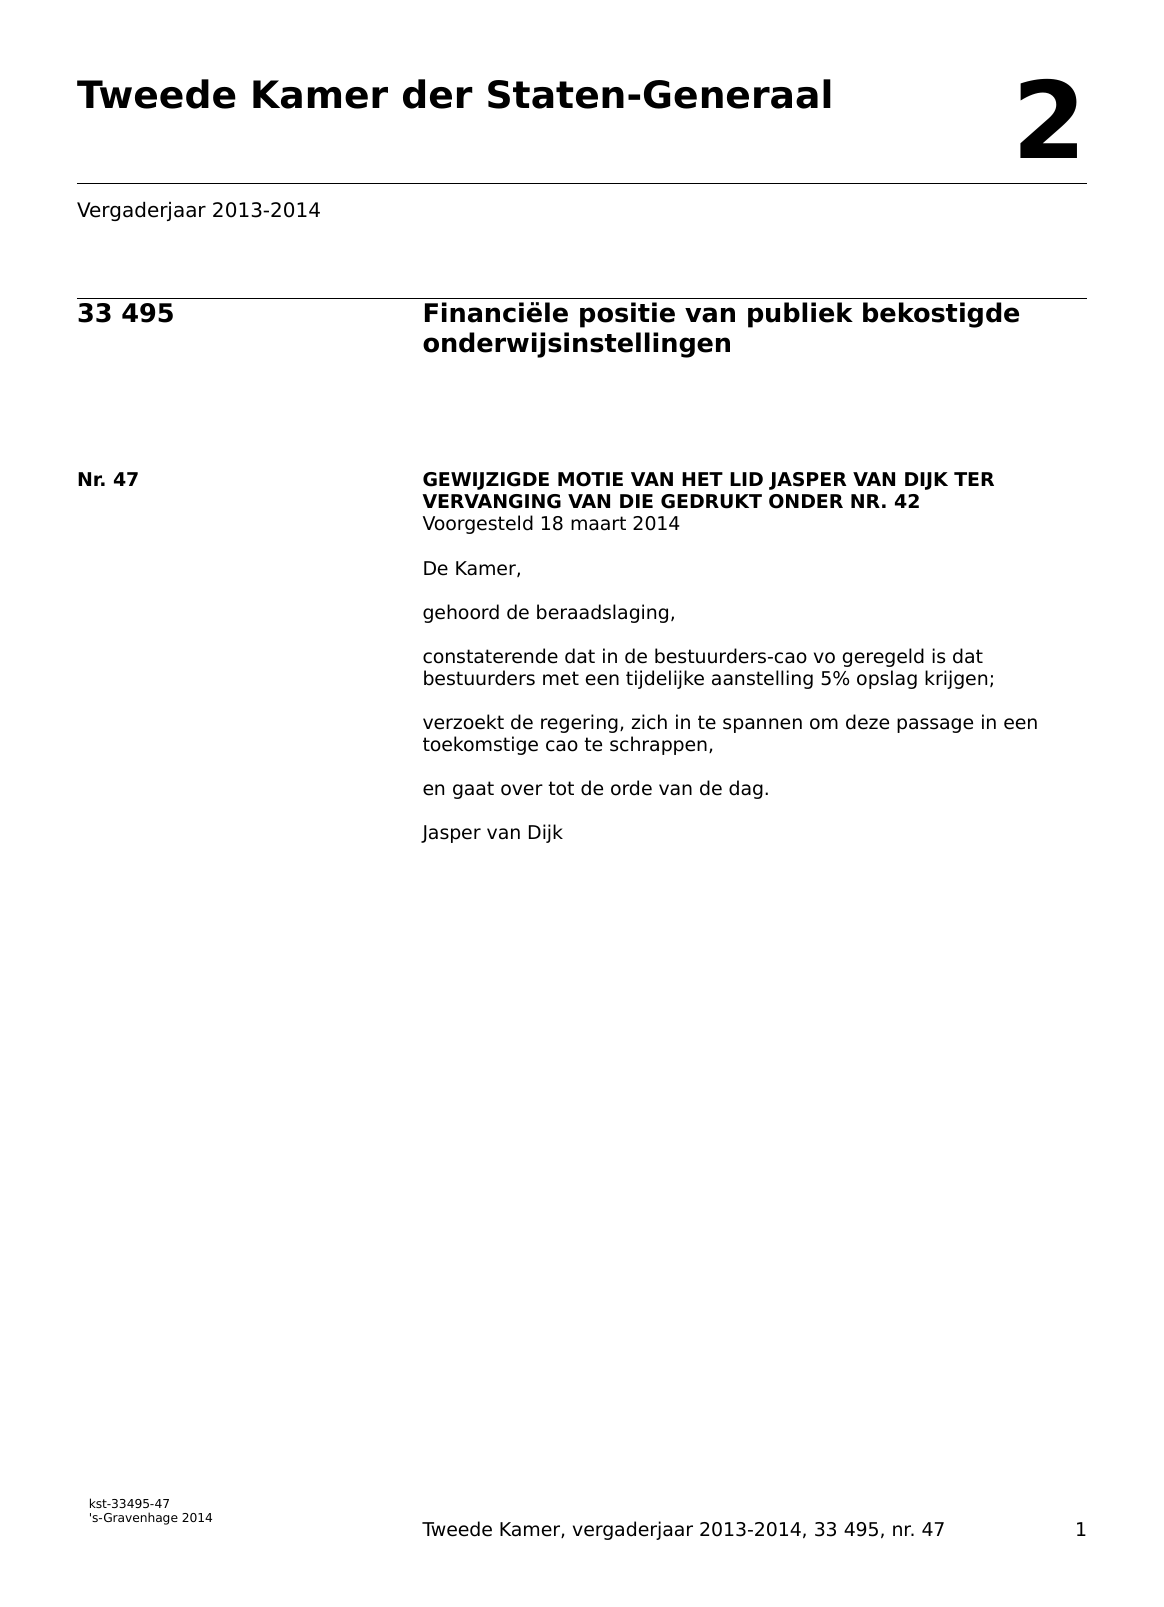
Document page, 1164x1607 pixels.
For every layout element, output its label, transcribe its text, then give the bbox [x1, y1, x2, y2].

text gehoord de beraadslaging, [422, 602, 1087, 624]
table_cell Vergaderjaar 2013-2014 [77, 184, 1087, 298]
text en gaat over tot de orde van de dag. [422, 778, 1087, 800]
text 's-Gravenhage 2014 [88, 1511, 323, 1525]
text verzoekt de regering, zich in te spannen om deze passage in een toekomstige cao te schrappen, [422, 712, 1087, 756]
text Jasper van Dijk [422, 822, 1087, 844]
table_header 2 [886, 59, 1087, 183]
text kst-33495-47 [88, 1497, 323, 1511]
subtitle Nr. 47 GEWIJZIGDE MOTIE VAN HET LID JASPER VAN DIJK TER VERVANGING VAN DIE GEDRUKT ONDER NR. 42 [77, 469, 1087, 513]
subtitle 33 495 Financiële positie van publiek bekostigde onderwijsinstellingen [77, 299, 1087, 358]
table_header Tweede Kamer der Staten-Generaal [77, 59, 886, 183]
text Voorgesteld 18 maart 2014 [422, 513, 1087, 535]
text constaterende dat in de bestuurders-cao vo geregeld is dat bestuurders met een tijdelijke aanstelling 5% opslag krijgen; [422, 646, 1087, 690]
text De Kamer, [422, 557, 1087, 579]
